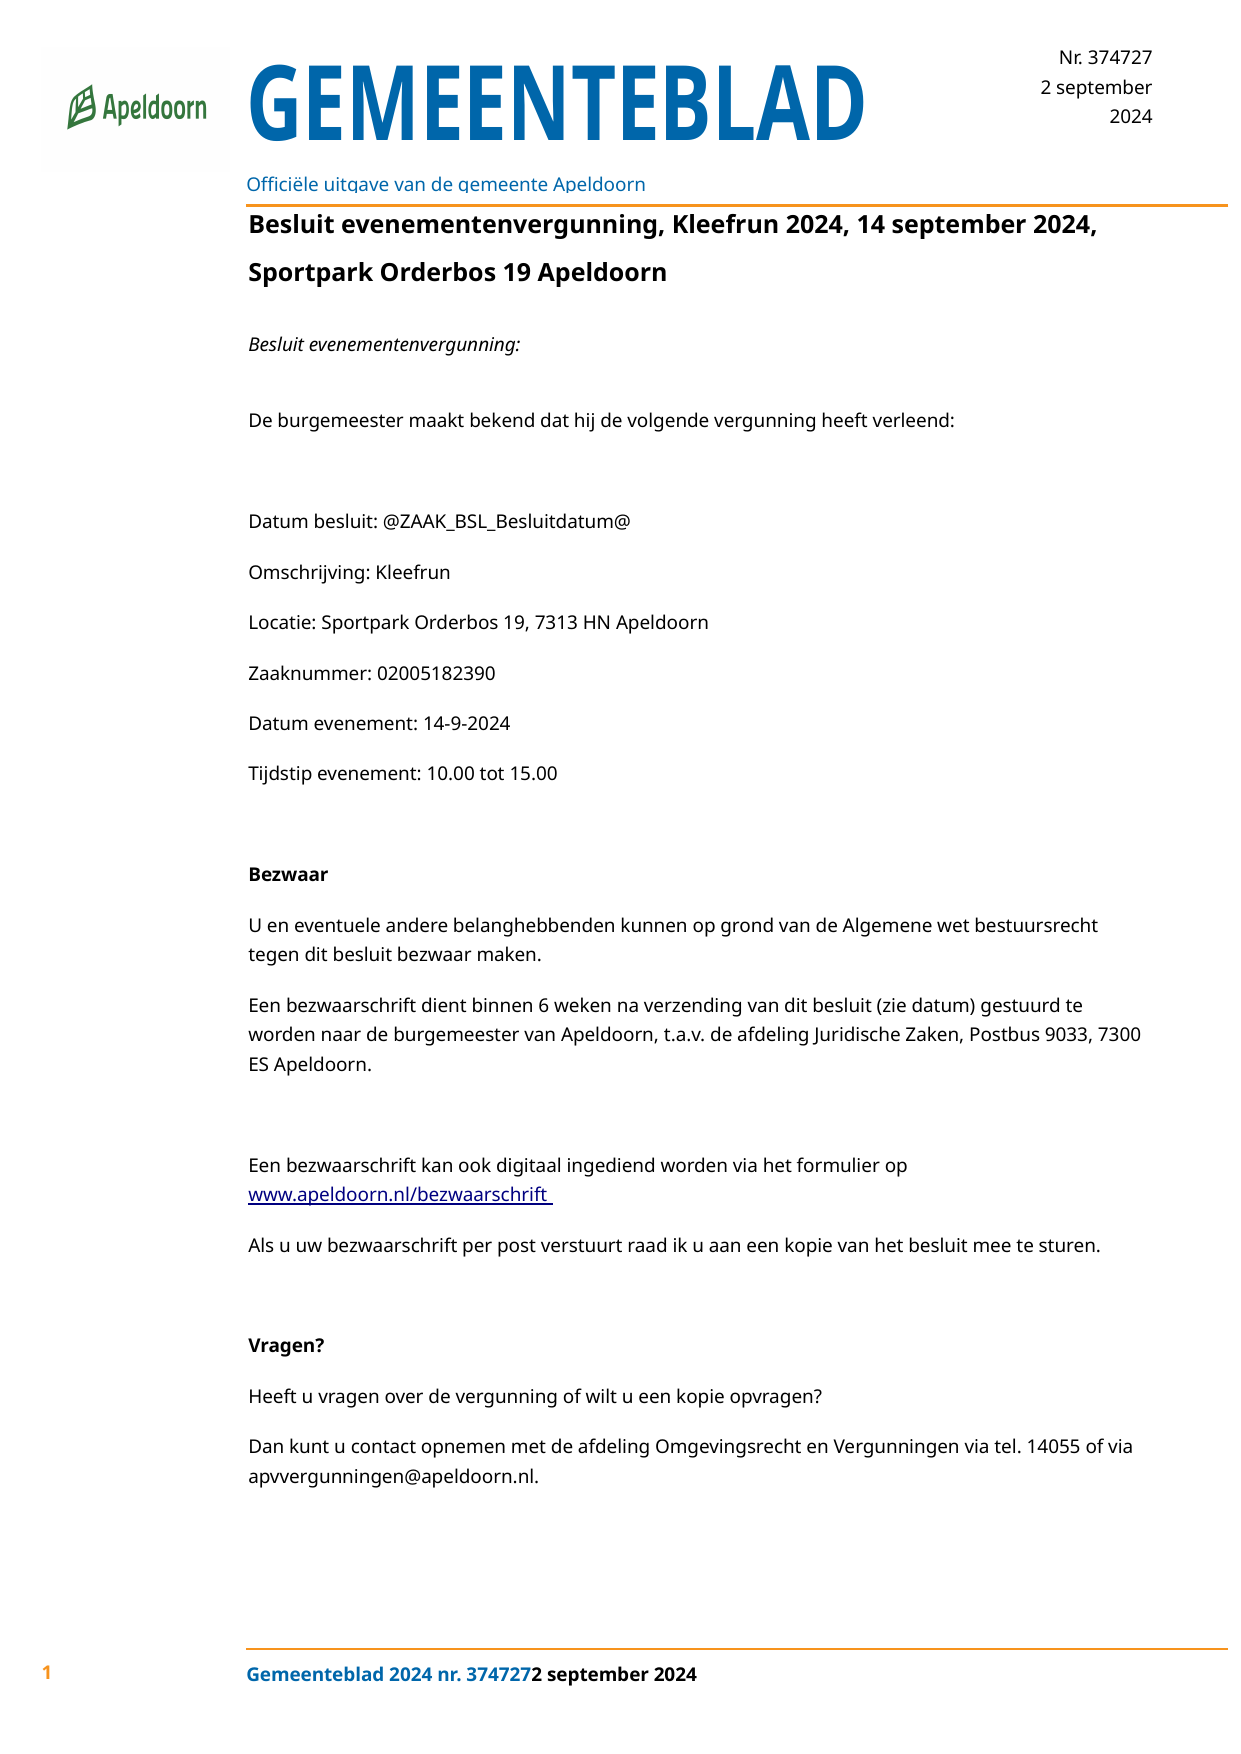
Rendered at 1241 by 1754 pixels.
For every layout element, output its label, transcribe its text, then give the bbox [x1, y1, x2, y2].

text De burgemeester maakt bekend dat hij de volgende vergunning heeft verleend: [248, 408, 1152, 433]
text Datum evenement: 14-9-2024 [248, 710, 1152, 736]
text Omschrijving: Kleefrun [248, 559, 1152, 584]
text Vragen? [248, 1333, 1152, 1358]
text Besluit evenementenvergunning, Kleefrun 2024, 14 september 2024, Sportpark Orderbos 19 Apeldoorn [248, 207, 1152, 288]
text Een bezwaarschrift kan ook digitaal ingediend worden via het formulier op www.apeldoorn.nl/bezwaarschrift [248, 1152, 1152, 1207]
text Locatie: Sportpark Orderbos 19, 7313 HN Apeldoorn [248, 609, 1152, 635]
text Als u uw bezwaarschrift per post verstuurt raad ik u aan een kopie van het besluit mee te sturen. [248, 1232, 1152, 1257]
text Heeft u vragen over de vergunning of wilt u een kopie opvragen? [248, 1383, 1152, 1409]
text Tijdstip evenement: 10.00 tot 15.00 [248, 761, 1152, 786]
text U en eventuele andere belanghebbenden kunnen op grond van de Algemene wet bestuursrecht tegen dit besluit bezwaar maken. [248, 912, 1152, 967]
text Bezwaar [248, 861, 1152, 887]
text Een bezwaarschrift dient binnen 6 weken na verzending van dit besluit (zie datum) gestuurd te worden naar de burgemeester van Apeldoorn, t.a.v. de afdeling Juridische Zaken, Postbus 9033, 7300 ES Apeldoorn. [248, 992, 1152, 1077]
text Dan kunt u contact opnemen met de afdeling Omgevingsrecht en Vergunningen via tel. 14055 of via apvvergunningen@apeldoorn.nl. [248, 1433, 1152, 1489]
text Datum besluit: @ZAAK_BSL_Besluitdatum@ [248, 508, 1152, 534]
picture [41, 47, 231, 172]
text Besluit evenementenvergunning: [248, 331, 1152, 357]
text Zaaknummer: 02005182390 [248, 660, 1152, 685]
